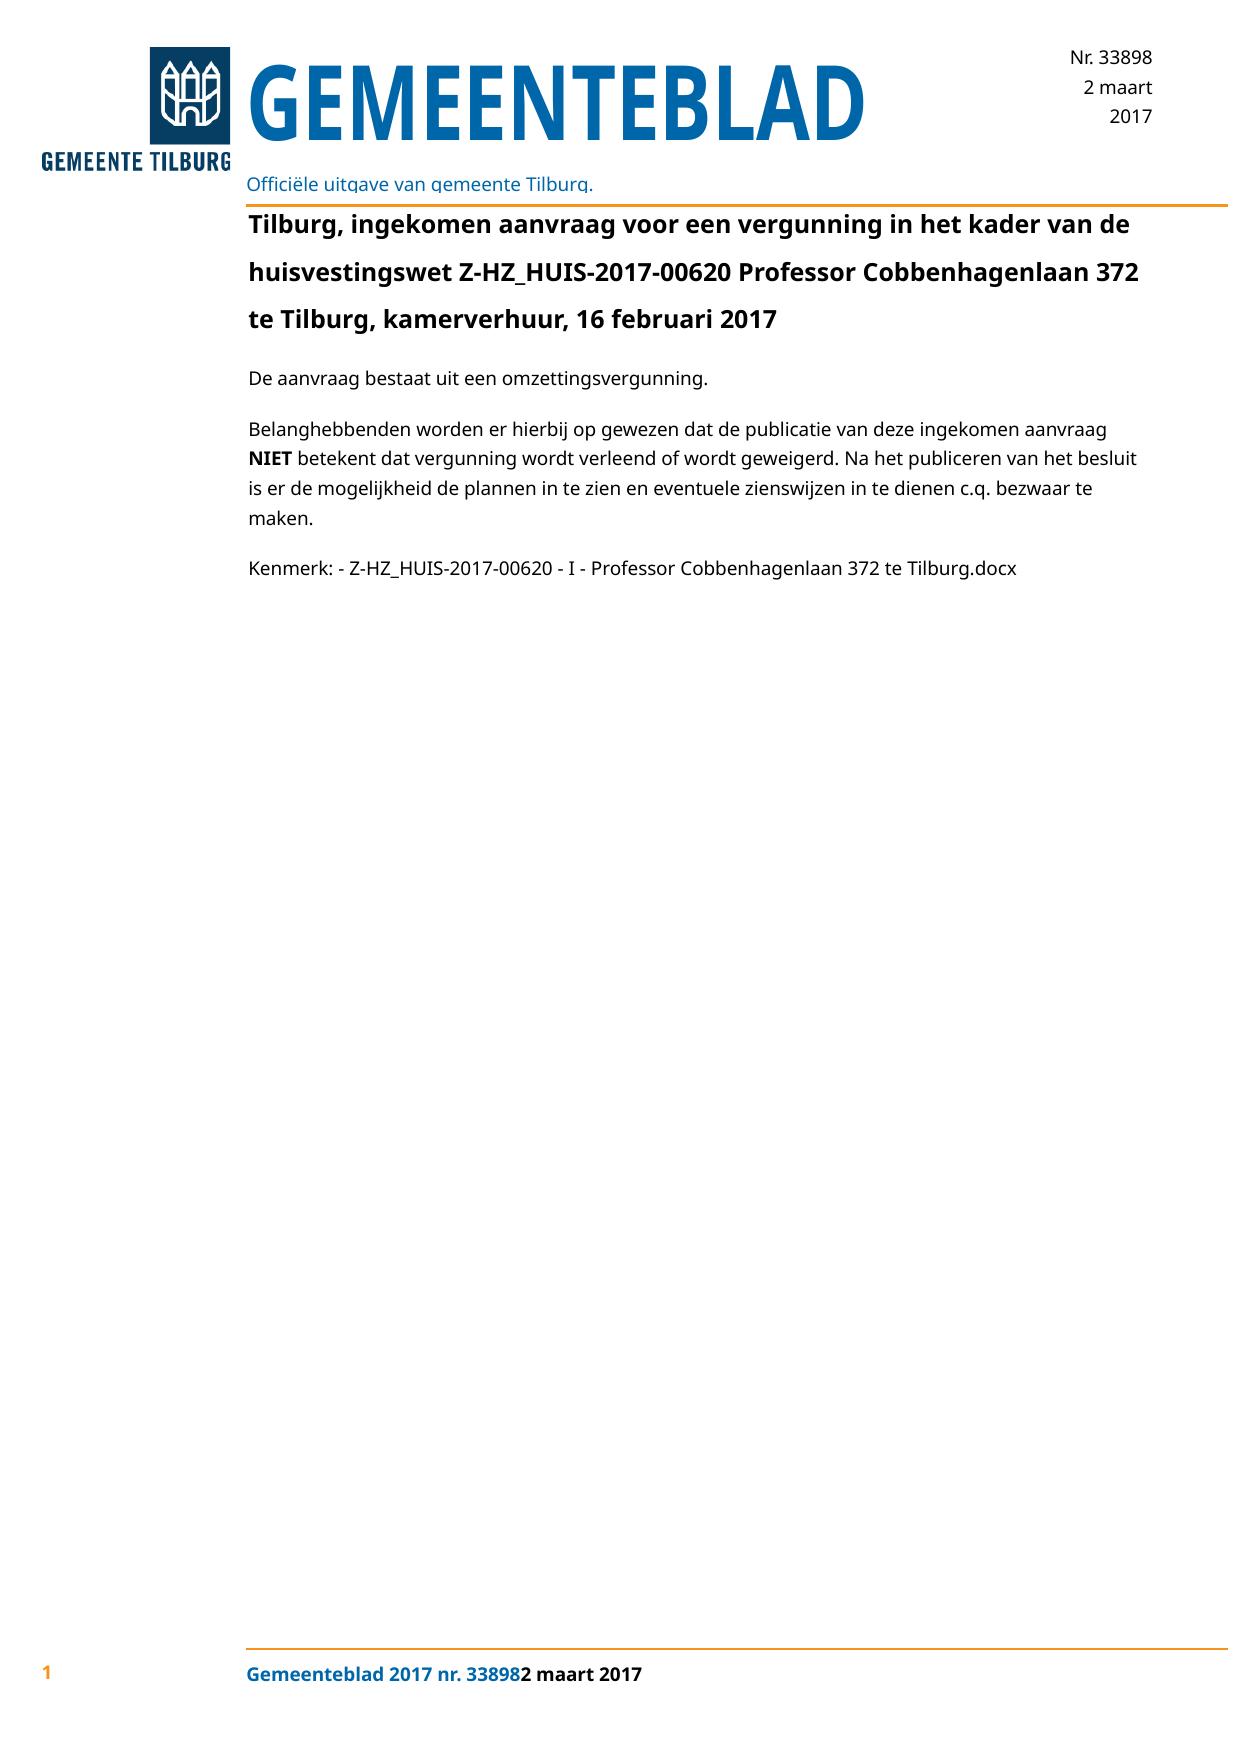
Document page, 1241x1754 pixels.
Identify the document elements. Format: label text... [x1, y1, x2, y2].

text Belanghebbenden worden er hierbij op gewezen dat de publicatie van deze ingekomen aanvraag NIET betekent dat vergunning wordt verleend of wordt geweigerd. Na het publiceren van het besluit is er de mogelijkheid de plannen in te zien en eventuele zienswijzen in te dienen c.q. bezwaar te maken. [248, 416, 1152, 530]
text Kenmerk: - Z-HZ_HUIS-2017-00620 - I - Professor Cobbenhagenlaan 372 te Tilburg.docx [248, 555, 1152, 581]
text De aanvraag bestaat uit een omzettingsvergunning. [248, 366, 1152, 391]
text Tilburg, ingekomen aanvraag voor een vergunning in het kader van de huisvestingswet Z-HZ_HUIS-2017-00620 Professor Cobbenhagenlaan 372 te Tilburg, kamerverhuur, 16 februari 2017 [248, 207, 1152, 336]
picture [41, 47, 231, 172]
